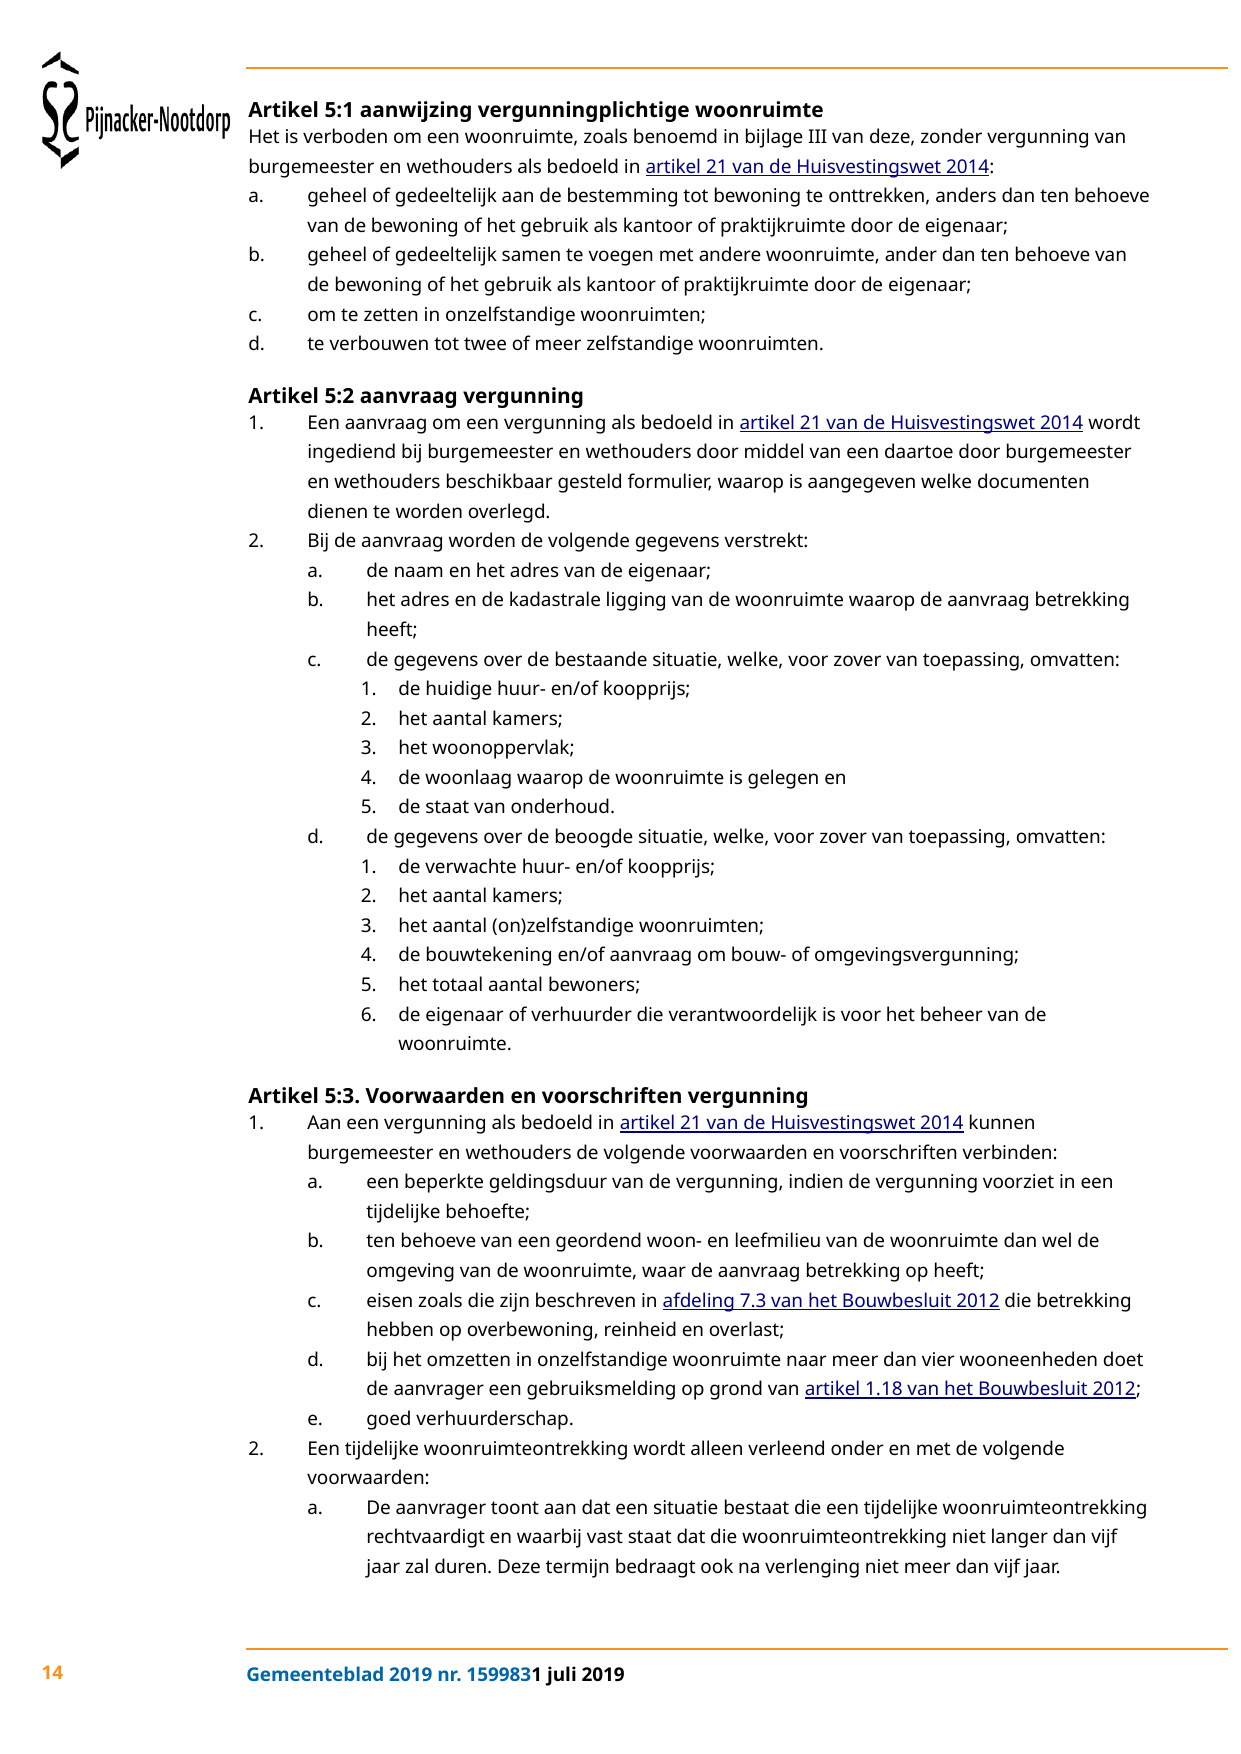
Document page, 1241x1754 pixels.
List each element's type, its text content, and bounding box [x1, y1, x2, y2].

list de huidige huur- en/of koopprijs; [361, 675, 1152, 701]
list de naam en het adres van de eigenaar; [307, 557, 1152, 583]
list een beperkte geldingsduur van de vergunning, indien de vergunning voorziet in een tijdelijke behoefte; [307, 1168, 1152, 1224]
list De aanvrager toont aan dat een situatie bestaat die een tijdelijke woonruimteontrekking rechtvaardigt en waarbij vast staat dat die woonruimteontrekking niet langer dan vijf jaar zal duren. Deze termijn bedraagt ook na verlenging niet meer dan vijf jaar. [307, 1494, 1152, 1579]
list het woonoppervlak; [361, 734, 1152, 760]
list te verbouwen tot twee of meer zelfstandige woonruimten. [248, 330, 1152, 356]
list Een aanvraag om een vergunning als bedoeld in artikel 21 van de Huisvestingswet 2014 wordt ingediend bij burgemeester en wethouders door middel van een daartoe door burgemeester en wethouders beschikbaar gesteld formulier, waarop is aangegeven welke documenten dienen te worden overlegd. [248, 409, 1152, 524]
list de staat van onderhoud. [361, 794, 1152, 819]
list de verwachte huur- en/of koopprijs; [361, 853, 1152, 879]
list ten behoeve van een geordend woon- en leefmilieu van de woonruimte dan wel de omgeving van de woonruimte, waar de aanvraag betrekking op heeft; [307, 1228, 1152, 1283]
list geheel of gedeeltelijk aan de bestemming tot bewoning te onttrekken, anders dan ten behoeve van de bewoning of het gebruik als kantoor of praktijkruimte door de eigenaar; [248, 182, 1152, 238]
list bij het omzetten in onzelfstandige woonruimte naar meer dan vier wooneenheden doet de aanvrager een gebruiksmelding op grond van artikel 1.18 van het Bouwbesluit 2012; [307, 1346, 1152, 1401]
picture [41, 47, 231, 172]
list geheel of gedeeltelijk samen te voegen met andere woonruimte, ander dan ten behoeve van de bewoning of het gebruik als kantoor of praktijkruimte door de eigenaar; [248, 242, 1152, 297]
list Bij de aanvraag worden de volgende gegevens verstrekt: [248, 527, 1152, 553]
list de gegevens over de beoogde situatie, welke, voor zover van toepassing, omvatten: [307, 823, 1152, 849]
text Artikel 5:1 aanwijzing vergunningplichtige woonruimte [248, 95, 1152, 123]
list de woonlaag waarop de woonruimte is gelegen en [361, 764, 1152, 790]
list Aan een vergunning als bedoeld in artikel 21 van de Huisvestingswet 2014 kunnen burgemeester en wethouders de volgende voorwaarden en voorschriften verbinden: [248, 1109, 1152, 1164]
text Artikel 5:3. Voorwaarden en voorschriften vergunning [248, 1081, 1152, 1109]
list het aantal kamers; [361, 882, 1152, 908]
list de gegevens over de bestaande situatie, welke, voor zover van toepassing, omvatten: [307, 646, 1152, 672]
list het adres en de kadastrale ligging van de woonruimte waarop de aanvraag betrekking heeft; [307, 587, 1152, 642]
list het aantal kamers; [361, 705, 1152, 731]
list de bouwtekening en/of aanvraag om bouw- of omgevingsvergunning; [361, 942, 1152, 967]
list goed verhuurderschap. [307, 1405, 1152, 1431]
text Het is verboden om een woonruimte, zoals benoemd in bijlage III van deze, zonder vergunning van burgemeester en wethouders als bedoeld in artikel 21 van de Huisvestingswet 2014: [248, 123, 1152, 178]
text Artikel 5:2 aanvraag vergunning [248, 381, 1152, 409]
list Een tijdelijke woonruimteontrekking wordt alleen verleend onder en met de volgende voorwaarden: [248, 1435, 1152, 1490]
list eisen zoals die zijn beschreven in afdeling 7.3 van het Bouwbesluit 2012 die betrekking hebben op overbewoning, reinheid en overlast; [307, 1287, 1152, 1342]
list het aantal (on)zelfstandige woonruimten; [361, 912, 1152, 938]
list om te zetten in onzelfstandige woonruimten; [248, 301, 1152, 326]
list de eigenaar of verhuurder die verantwoordelijk is voor het beheer van de woonruimte. [361, 1001, 1152, 1056]
list het totaal aantal bewoners; [361, 971, 1152, 997]
